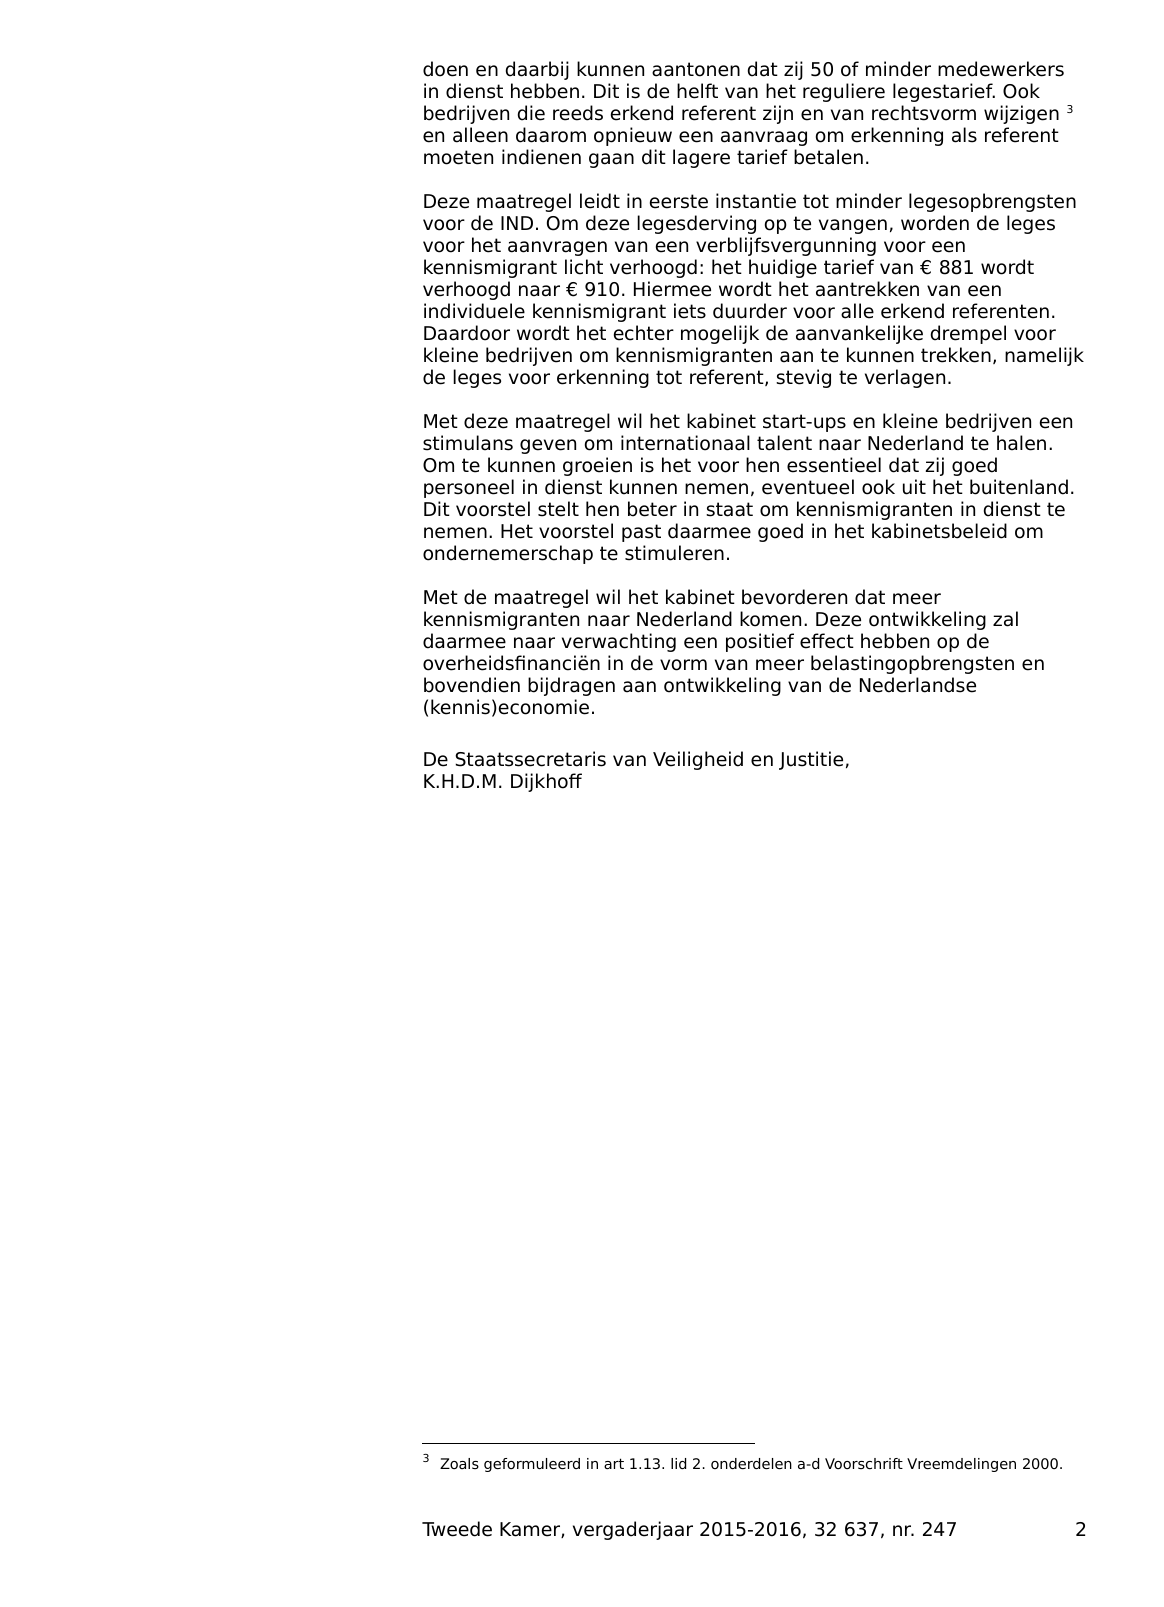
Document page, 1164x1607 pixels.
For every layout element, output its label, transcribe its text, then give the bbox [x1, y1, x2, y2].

text De Staatssecretaris van Veiligheid en Justitie, K.H.D.M. Dijkhoff [422, 749, 1087, 793]
text Deze maatregel leidt in eerste instantie tot minder legesopbrengsten voor de IND. Om deze legesderving op te vangen, worden de leges voor het aanvragen van een verblijfsvergunning voor een kennismigrant licht verhoogd: het huidige tarief van € 881 wordt verhoogd naar € 910. Hiermee wordt het aantrekken van een individuele kennismigrant iets duurder voor alle erkend referenten. Daardoor wordt het echter mogelijk de aanvankelijke drempel voor kleine bedrijven om kennismigranten aan te kunnen trekken, namelijk de leges voor erkenning tot referent, stevig te verlagen. [422, 191, 1087, 389]
text Met de maatregel wil het kabinet bevorderen dat meer kennismigranten naar Nederland komen. Deze ontwikkeling zal daarmee naar verwachting een positief effect hebben op de overheidsfinanciën in de vorm van meer belastingopbrengsten en bovendien bijdragen aan ontwikkeling van de Nederlandse (kennis)economie. [422, 587, 1087, 719]
text doen en daarbij kunnen aantonen dat zij 50 of minder medewerkers in dienst hebben. Dit is de helft van het reguliere legestarief. Ook bedrijven die reeds erkend referent zijn en van rechtsvorm wijzigen en alleen daarom opnieuw een aanvraag om erkenning als referent moeten indienen gaan dit lagere tarief betalen. [422, 59, 1087, 169]
text Met deze maatregel wil het kabinet start-ups en kleine bedrijven een stimulans geven om internationaal talent naar Nederland te halen. Om te kunnen groeien is het voor hen essentieel dat zij goed personeel in dienst kunnen nemen, eventueel ook uit het buitenland. Dit voorstel stelt hen beter in staat om kennismigranten in dienst te nemen. Het voorstel past daarmee goed in het kabinetsbeleid om ondernemerschap te stimuleren. [422, 411, 1087, 565]
text Zoals geformuleerd in art 1.13. lid 2. onderdelen a-d Voorschrift Vreemdelingen 2000. [422, 1452, 1087, 1474]
